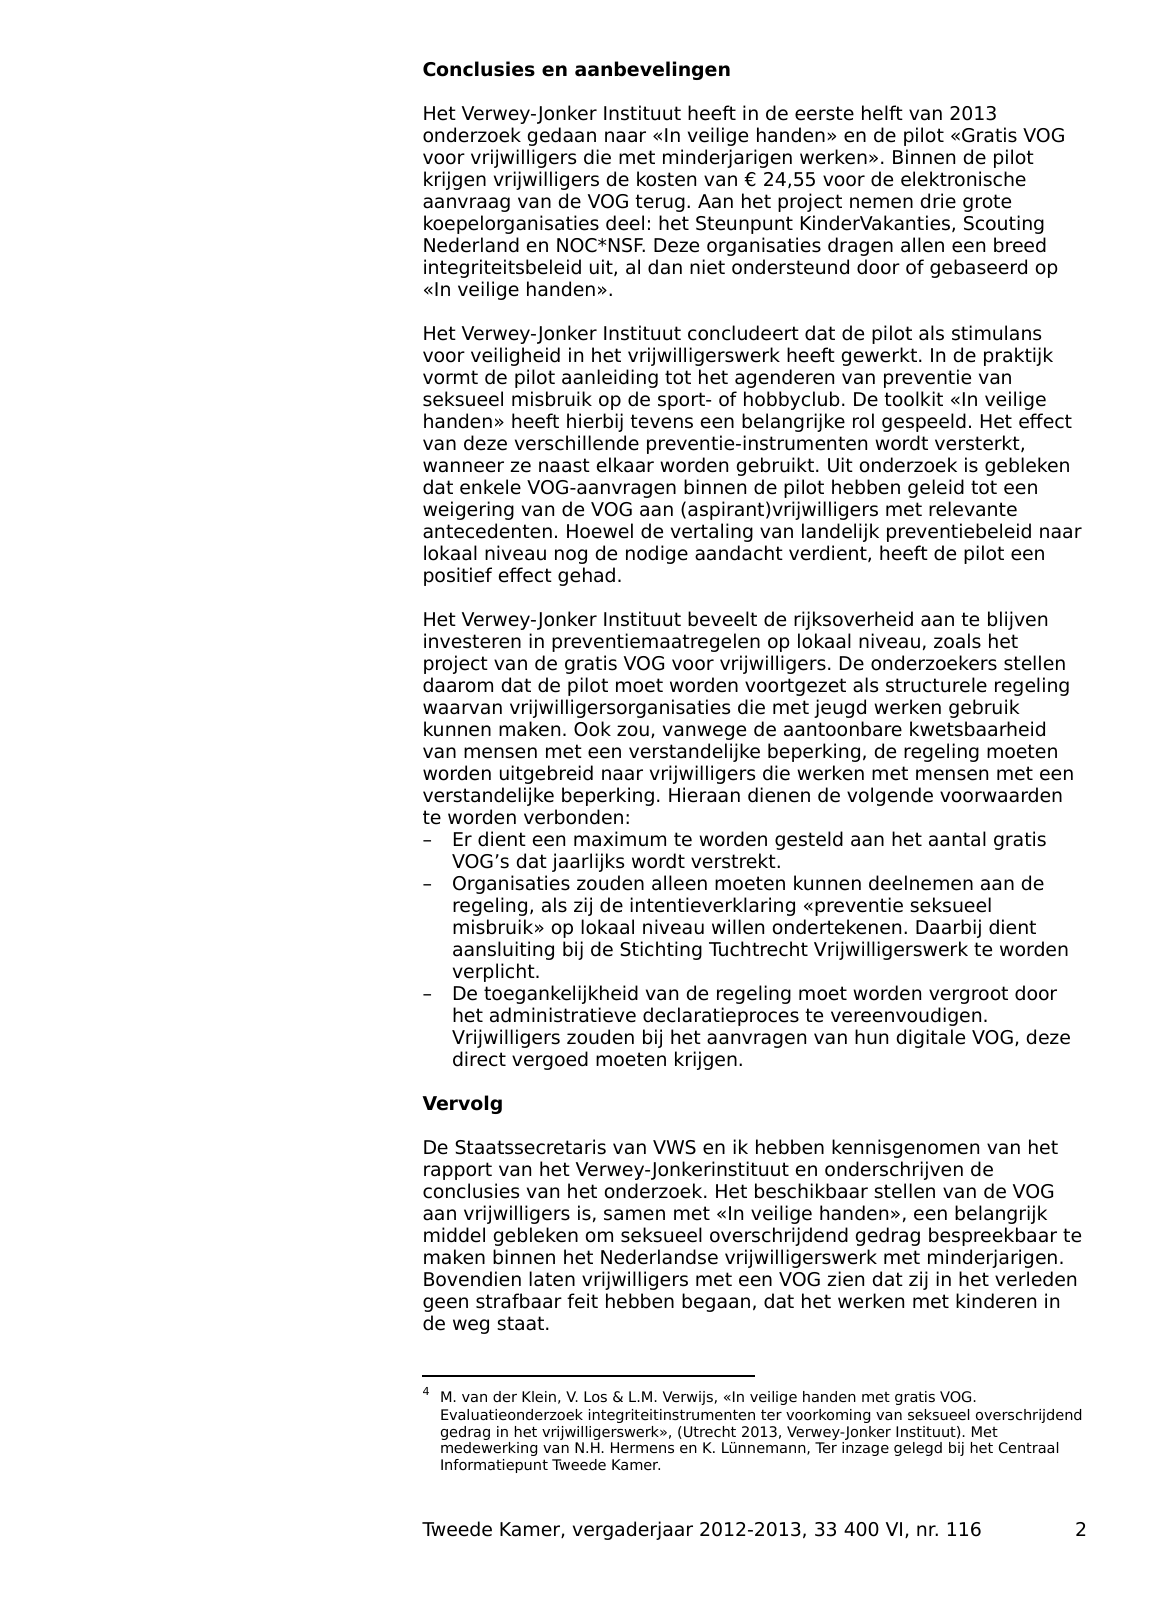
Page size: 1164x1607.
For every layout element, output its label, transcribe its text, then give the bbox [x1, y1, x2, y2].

text Het Verwey-Jonker Instituut beveelt de rijksoverheid aan te blijven investeren in preventiemaatregelen op lokaal niveau, zoals het project van de gratis VOG voor vrijwilligers. De onderzoekers stellen daarom dat de pilot moet worden voortgezet als structurele regeling waarvan vrijwilligersorganisaties die met jeugd werken gebruik kunnen maken. Ook zou, vanwege de aantoonbare kwetsbaarheid van mensen met een verstandelijke beperking, de regeling moeten worden uitgebreid naar vrijwilligers die werken met mensen met een verstandelijke beperking. Hieraan dienen de volgende voorwaarden te worden verbonden: [422, 609, 1087, 829]
subtitle Conclusies en aanbevelingen [422, 59, 1087, 81]
text – Er dient een maximum te worden gesteld aan het aantal gratis VOG’s dat jaarlijks wordt verstrekt. [422, 829, 1087, 873]
text Het Verwey-Jonker Instituut concludeert dat de pilot als stimulans voor veiligheid in het vrijwilligerswerk heeft gewerkt. In de praktijk vormt de pilot aanleiding tot het agenderen van preventie van seksueel misbruik op de sport- of hobbyclub. De toolkit «In veilige handen» heeft hierbij tevens een belangrijke rol gespeeld. Het effect van deze verschillende preventie-instrumenten wordt versterkt, wanneer ze naast elkaar worden gebruikt. Uit onderzoek is gebleken dat enkele VOG-aanvragen binnen de pilot hebben geleid tot een weigering van de VOG aan (aspirant)vrijwilligers met relevante antecedenten. Hoewel de vertaling van landelijk preventiebeleid naar lokaal niveau nog de nodige aandacht verdient, heeft de pilot een positief effect gehad. [422, 323, 1087, 587]
subtitle Vervolg [422, 1093, 1087, 1115]
text Het Verwey-Jonker Instituut heeft in de eerste helft van 2013 onderzoek gedaan naar «In veilige handen» en de pilot «Gratis VOG voor vrijwilligers die met minderjarigen werken». Binnen de pilot krijgen vrijwilligers de kosten van € 24,55 voor de elektronische aanvraag van de VOG terug. Aan het project nemen drie grote koepelorganisaties deel: het Steunpunt KinderVakanties, Scouting Nederland en NOC*NSF. Deze organisaties dragen allen een breed integriteitsbeleid uit, al dan niet ondersteund door of gebaseerd op «In veilige handen». [422, 103, 1087, 301]
text – Organisaties zouden alleen moeten kunnen deelnemen aan de regeling, als zij de intentieverklaring «preventie seksueel misbruik» op lokaal niveau willen ondertekenen. Daarbij dient aansluiting bij de Stichting Tuchtrecht Vrijwilligerswerk te worden verplicht. [422, 873, 1087, 983]
text M. van der Klein, V. Los & L.M. Verwijs, «In veilige handen met gratis VOG. Evaluatieonderzoek integriteitinstrumenten ter voorkoming van seksueel overschrijdend gedrag in het vrijwilligerswerk», (Utrecht 2013, Verwey-Jonker Instituut). Met medewerking van N.H. Hermens en K. Lünnemann, Ter inzage gelegd bij het Centraal Informatiepunt Tweede Kamer. [422, 1385, 1087, 1474]
text – De toegankelijkheid van de regeling moet worden vergroot door het administratieve declaratieproces te vereenvoudigen. Vrijwilligers zouden bij het aanvragen van hun digitale VOG, deze direct vergoed moeten krijgen. [422, 983, 1087, 1071]
text De Staatssecretaris van VWS en ik hebben kennisgenomen van het rapport van het Verwey-Jonkerinstituut en onderschrijven de conclusies van het onderzoek. Het beschikbaar stellen van de VOG aan vrijwilligers is, samen met «In veilige handen», een belangrijk middel gebleken om seksueel overschrijdend gedrag bespreekbaar te maken binnen het Nederlandse vrijwilligerswerk met minderjarigen. Bovendien laten vrijwilligers met een VOG zien dat zij in het verleden geen strafbaar feit hebben begaan, dat het werken met kinderen in de weg staat. [422, 1137, 1087, 1335]
